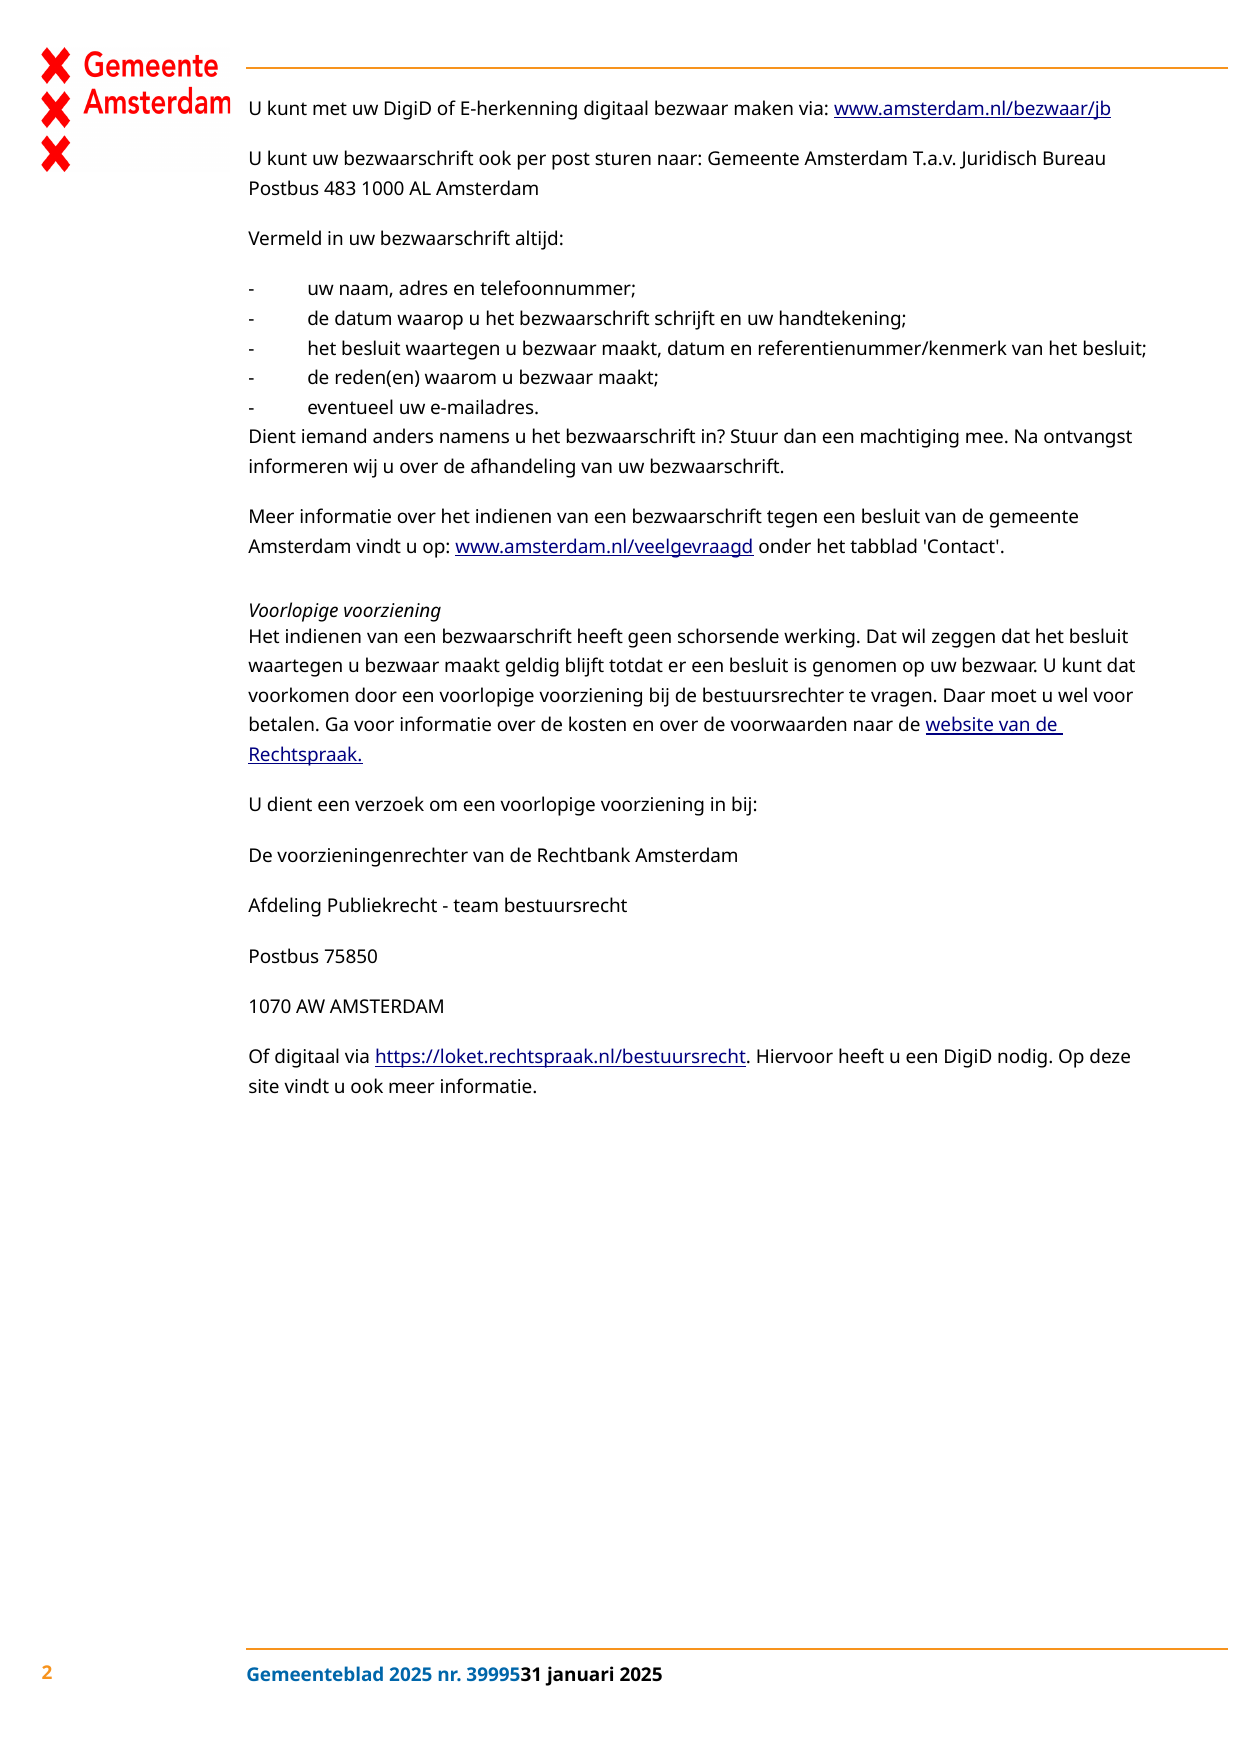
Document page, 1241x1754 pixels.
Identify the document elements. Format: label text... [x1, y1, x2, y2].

list de reden(en) waarom u bezwaar maakt; [248, 364, 1152, 390]
list het besluit waartegen u bezwaar maakt, datum en referentienummer/kenmerk van het besluit; [248, 335, 1152, 361]
text U kunt uw bezwaarschrift ook per post sturen naar: Gemeente Amsterdam T.a.v. Juridisch Bureau Postbus 483 1000 AL Amsterdam [248, 145, 1152, 201]
text Meer informatie over het indienen van een bezwaarschrift tegen een besluit van de gemeente Amsterdam vindt u op: www.amsterdam.nl/veelgevraagd onder het tabblad 'Contact'. [248, 503, 1152, 559]
text Afdeling Publiekrecht - team bestuursrecht [248, 892, 1152, 918]
text Vermeld in uw bezwaarschrift altijd: [248, 225, 1152, 251]
text Of digitaal via https://loket.rechtspraak.nl/bestuursrecht. Hiervoor heeft u een DigiD nodig. Op deze site vindt u ook meer informatie. [248, 1044, 1152, 1099]
text De voorzieningenrechter van de Rechtbank Amsterdam [248, 842, 1152, 868]
text U dient een verzoek om een voorlopige voorziening in bij: [248, 792, 1152, 817]
text U kunt met uw DigiD of E-herkenning digitaal bezwaar maken via: www.amsterdam.nl/bezwaar/jb [248, 95, 1152, 121]
text 1070 AW AMSTERDAM [248, 993, 1152, 1019]
text Postbus 75850 [248, 943, 1152, 968]
list eventueel uw e-mailadres. [248, 394, 1152, 420]
list uw naam, adres en telefoonnummer; [248, 276, 1152, 301]
list de datum waarop u het bezwaarschrift schrijft en uw handtekening; [248, 305, 1152, 331]
picture [41, 47, 231, 172]
text Dient iemand anders namens u het bezwaarschrift in? Stuur dan een machtiging mee. Na ontvangst informeren wij u over de afhandeling van uw bezwaarschrift. [248, 423, 1152, 479]
text Voorlopige voorziening [248, 597, 1152, 623]
text Het indienen van een bezwaarschrift heeft geen schorsende werking. Dat wil zeggen dat het besluit waartegen u bezwaar maakt geldig blijft totdat er een besluit is genomen op uw bezwaar. U kunt dat voorkomen door een voorlopige voorziening bij de bestuursrechter te vragen. Daar moet u wel voor betalen. Ga voor informatie over de kosten en over de voorwaarden naar de website van de Rechtspraak. [248, 623, 1152, 767]
